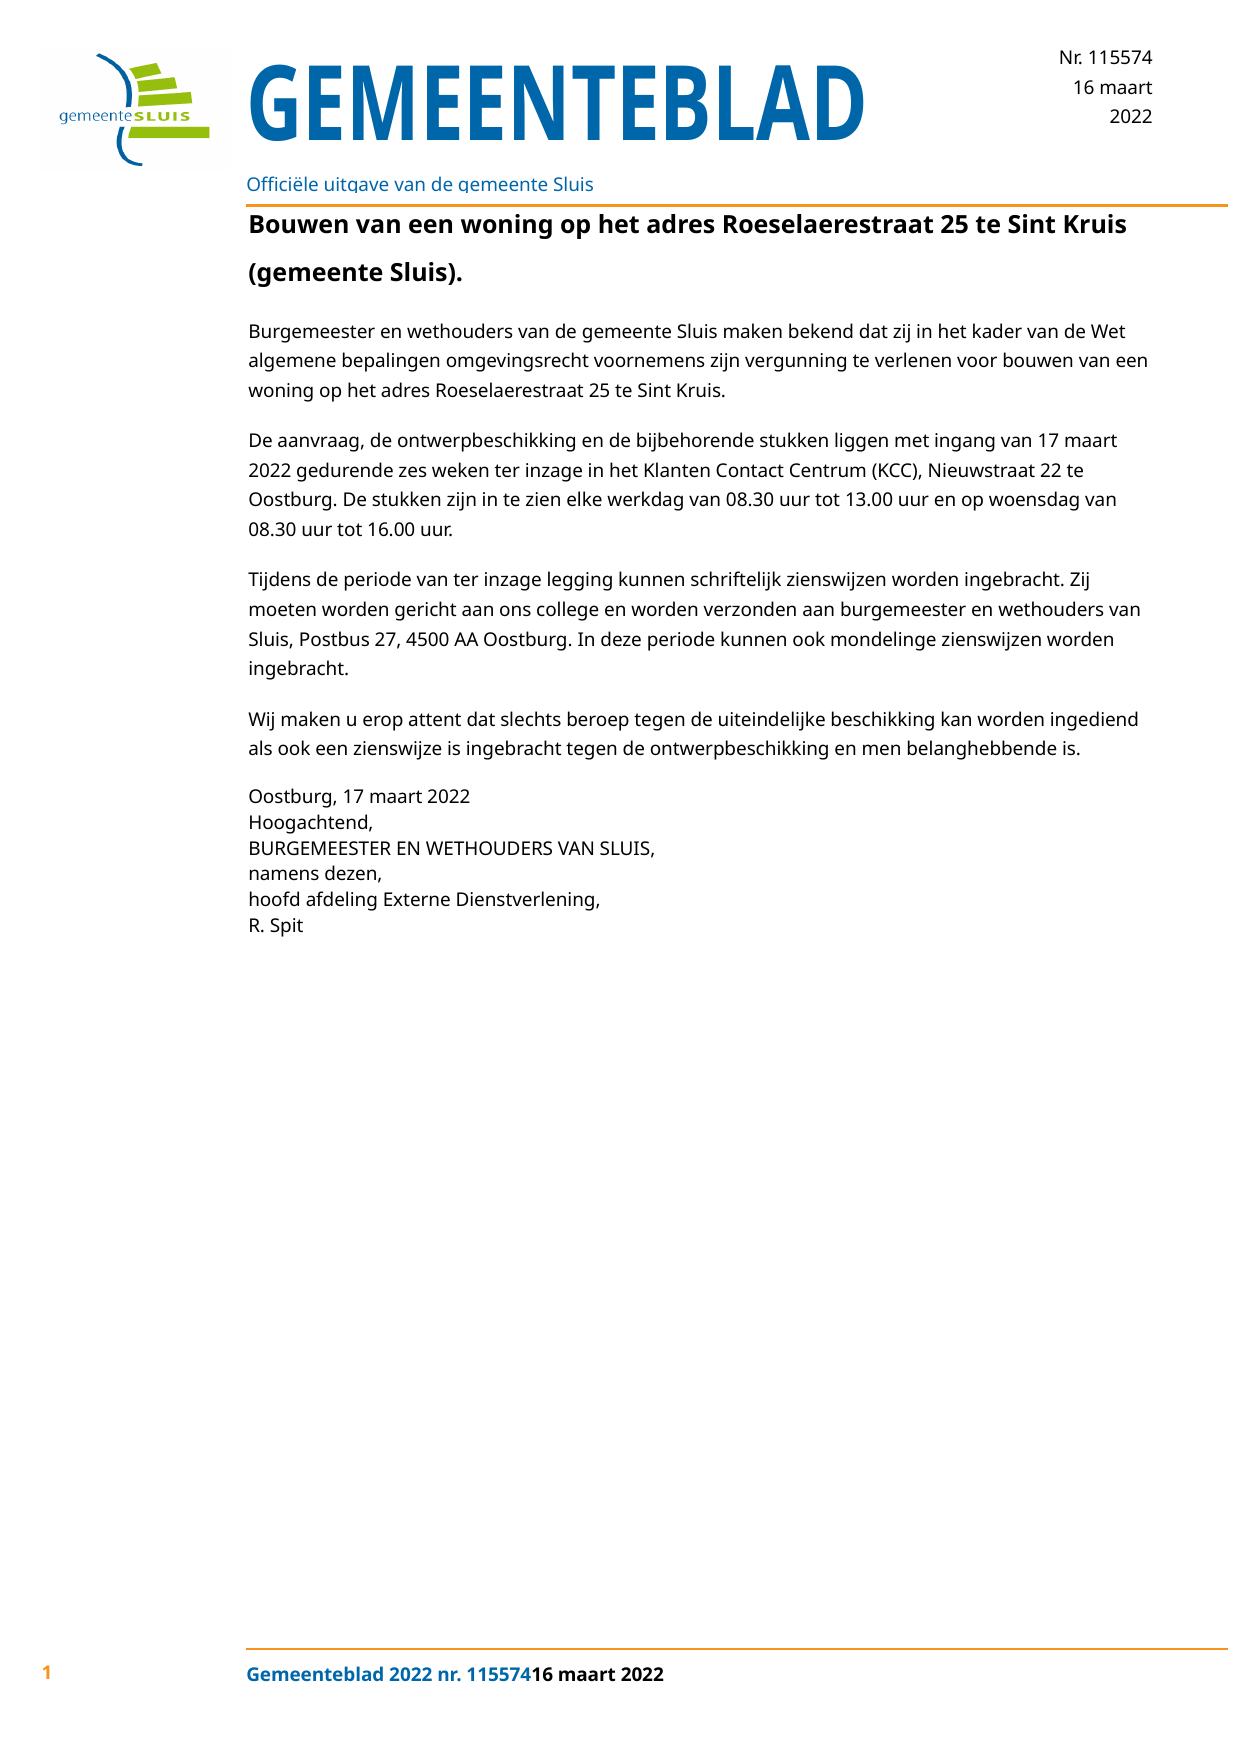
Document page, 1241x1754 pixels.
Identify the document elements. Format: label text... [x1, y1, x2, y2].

text Oostburg, 17 maart 2022 [248, 783, 1152, 809]
text hoofd afdeling Externe Dienstverlening, [248, 886, 1152, 912]
text De aanvraag, de ontwerpbeschikking en de bijbehorende stukken liggen met ingang van 17 maart 2022 gedurende zes weken ter inzage in het Klanten Contact Centrum (KCC), Nieuwstraat 22 te Oostburg. De stukken zijn in te zien elke werkdag van 08.30 uur tot 13.00 uur en op woensdag van 08.30 uur tot 16.00 uur. [248, 427, 1152, 542]
text Burgemeester en wethouders van de gemeente Sluis maken bekend dat zij in het kader van de Wet algemene bepalingen omgevingsrecht voornemens zijn vergunning te verlenen voor bouwen van een woning op het adres Roeselaerestraat 25 te Sint Kruis. [248, 318, 1152, 403]
picture [41, 47, 231, 172]
text namens dezen, [248, 860, 1152, 886]
text Tijdens de periode van ter inzage legging kunnen schriftelijk zienswijzen worden ingebracht. Zij moeten worden gericht aan ons college en worden verzonden aan burgemeester en wethouders van Sluis, Postbus 27, 4500 AA Oostburg. In deze periode kunnen ook mondelinge zienswijzen worden ingebracht. [248, 567, 1152, 681]
text BURGEMEESTER EN WETHOUDERS VAN SLUIS, [248, 835, 1152, 860]
text Wij maken u erop attent dat slechts beroep tegen de uiteindelijke beschikking kan worden ingediend als ook een zienswijze is ingebracht tegen de ontwerpbeschikking en men belanghebbende is. [248, 706, 1152, 761]
text R. Spit [248, 912, 1152, 938]
text Bouwen van een woning op het adres Roeselaerestraat 25 te Sint Kruis (gemeente Sluis). [248, 207, 1152, 288]
text Hoogachtend, [248, 809, 1152, 835]
